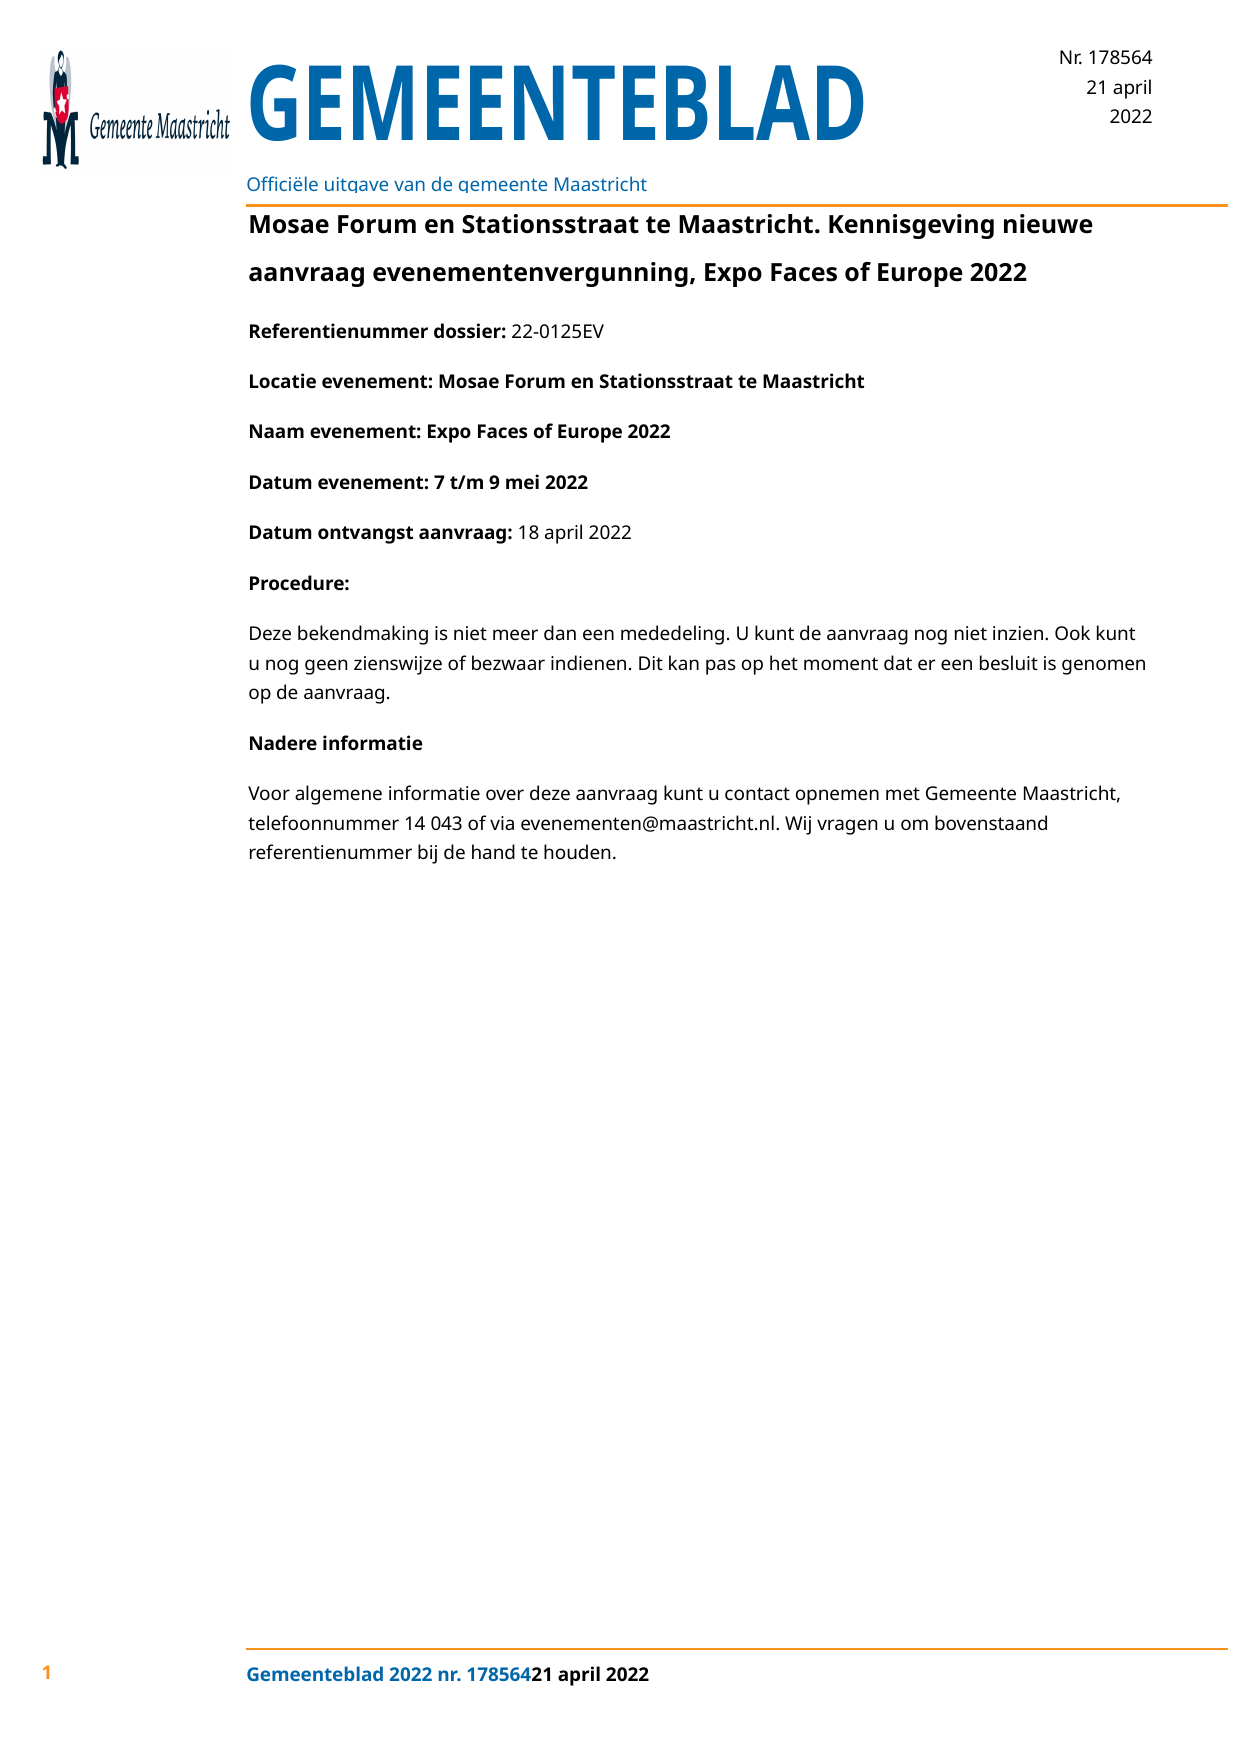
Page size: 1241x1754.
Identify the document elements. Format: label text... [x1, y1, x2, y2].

text Procedure: [248, 570, 1152, 596]
text Locatie evenement: Mosae Forum en Stationsstraat te Maastricht [248, 368, 1152, 394]
text Referentienummer dossier: 22-0125EV [248, 318, 1152, 344]
text Nadere informatie [248, 730, 1152, 756]
text Deze bekendmaking is niet meer dan een mededeling. U kunt de aanvraag nog niet inzien. Ook kunt u nog geen zienswijze of bezwaar indienen. Dit kan pas op het moment dat er een besluit is genomen op de aanvraag. [248, 620, 1152, 705]
text Datum evenement: 7 t/m 9 mei 2022 [248, 469, 1152, 495]
text Voor algemene informatie over deze aanvraag kunt u contact opnemen met Gemeente Maastricht, telefoonnummer 14 043 of via evenementen@maastricht.nl. Wij vragen u om bovenstaand referentienummer bij de hand te houden. [248, 780, 1152, 865]
text Naam evenement: Expo Faces of Europe 2022 [248, 419, 1152, 444]
picture [41, 47, 231, 172]
text Mosae Forum en Stationsstraat te Maastricht. Kennisgeving nieuwe aanvraag evenementenvergunning, Expo Faces of Europe 2022 [248, 207, 1152, 288]
text Datum ontvangst aanvraag: 18 april 2022 [248, 519, 1152, 545]
